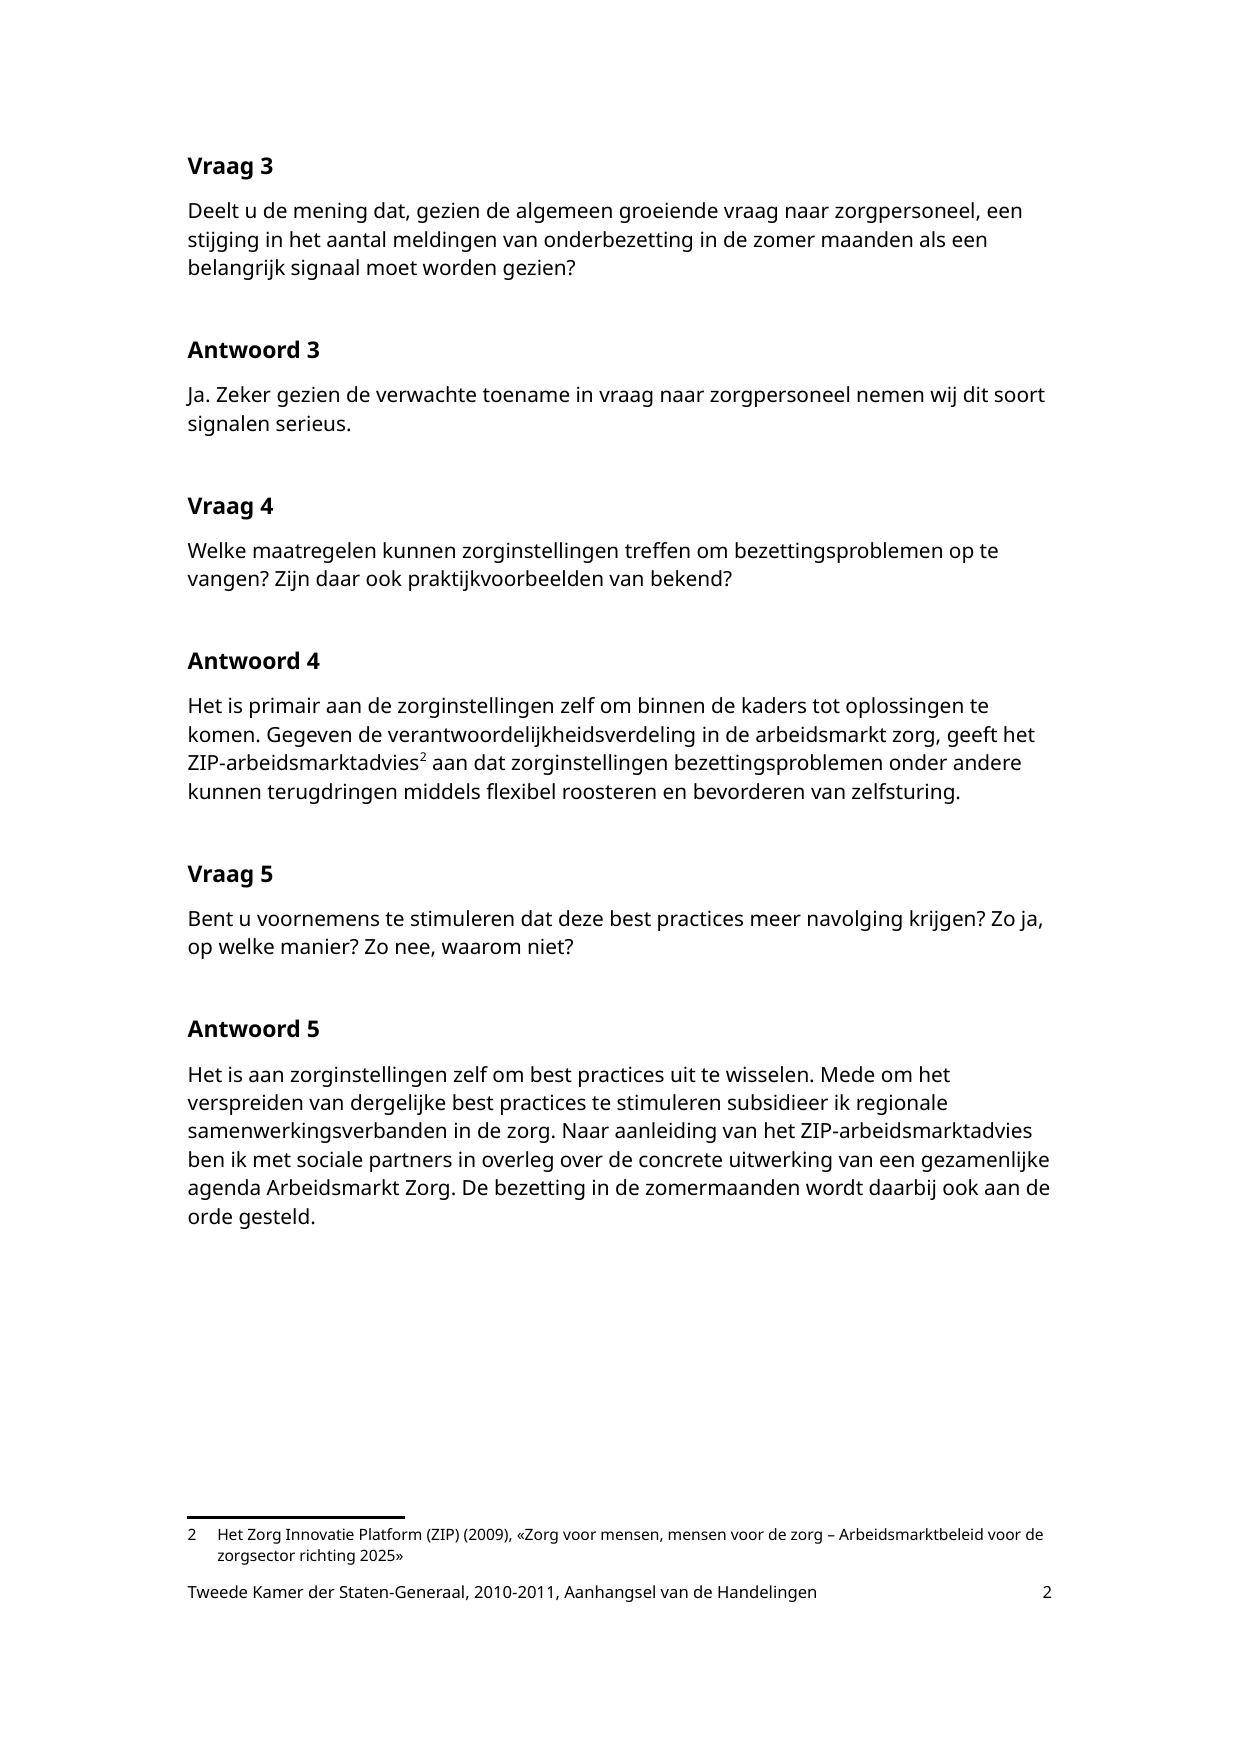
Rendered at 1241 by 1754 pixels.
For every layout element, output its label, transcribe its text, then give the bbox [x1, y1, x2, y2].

subtitle Vraag 4 [187, 490, 1053, 521]
text Het is aan zorginstellingen zelf om best practices uit te wisselen. Mede om het verspreiden van dergelijke best practices te stimuleren subsidieer ik regionale samenwerkingsverbanden in de zorg. Naar aanleiding van het ZIP-arbeidsmarktadvies ben ik met sociale partners in overleg over de concrete uitwerking van een gezamenlijke agenda Arbeidsmarkt Zorg. De bezetting in de zomermaanden wordt daarbij ook aan de orde gesteld. [187, 1060, 1053, 1230]
text Ja. Zeker gezien de verwachte toename in vraag naar zorgpersoneel nemen wij dit soort signalen serieus. [187, 380, 1053, 437]
subtitle Antwoord 5 [187, 1013, 1053, 1045]
subtitle Antwoord 3 [187, 334, 1053, 365]
subtitle Vraag 5 [187, 858, 1053, 889]
text Deelt u de mening dat, gezien de algemeen groeiende vraag naar zorgpersoneel, een stijging in het aantal meldingen van onderbezetting in de zomer maanden als een belangrijk signaal moet worden gezien? [187, 196, 1053, 282]
text Bent u voornemens te stimuleren dat deze best practices meer navolging krijgen? Zo ja, op welke manier? Zo nee, waarom niet? [187, 904, 1053, 961]
text Het is primair aan de zorginstellingen zelf om binnen de kaders tot oplossingen te komen. Gegeven de verantwoordelijkheidsverdeling in de arbeidsmarkt zorg, geeft het ZIP-arbeidsmarktadvies aan dat zorginstellingen bezettingsproblemen onder andere kunnen terugdringen middels flexibel roosteren en bevorderen van zelfsturing. [187, 692, 1053, 805]
text Het Zorg Innovatie Platform (ZIP) (2009), «Zorg voor mensen, mensen voor de zorg – Arbeidsmarktbeleid voor de zorgsector richting 2025» [187, 1509, 1053, 1566]
text Welke maatregelen kunnen zorginstellingen treffen om bezettingsproblemen op te vangen? Zijn daar ook praktijkvoorbeelden van bekend? [187, 536, 1053, 593]
subtitle Vraag 3 [187, 150, 1053, 181]
subtitle Antwoord 4 [187, 645, 1053, 677]
